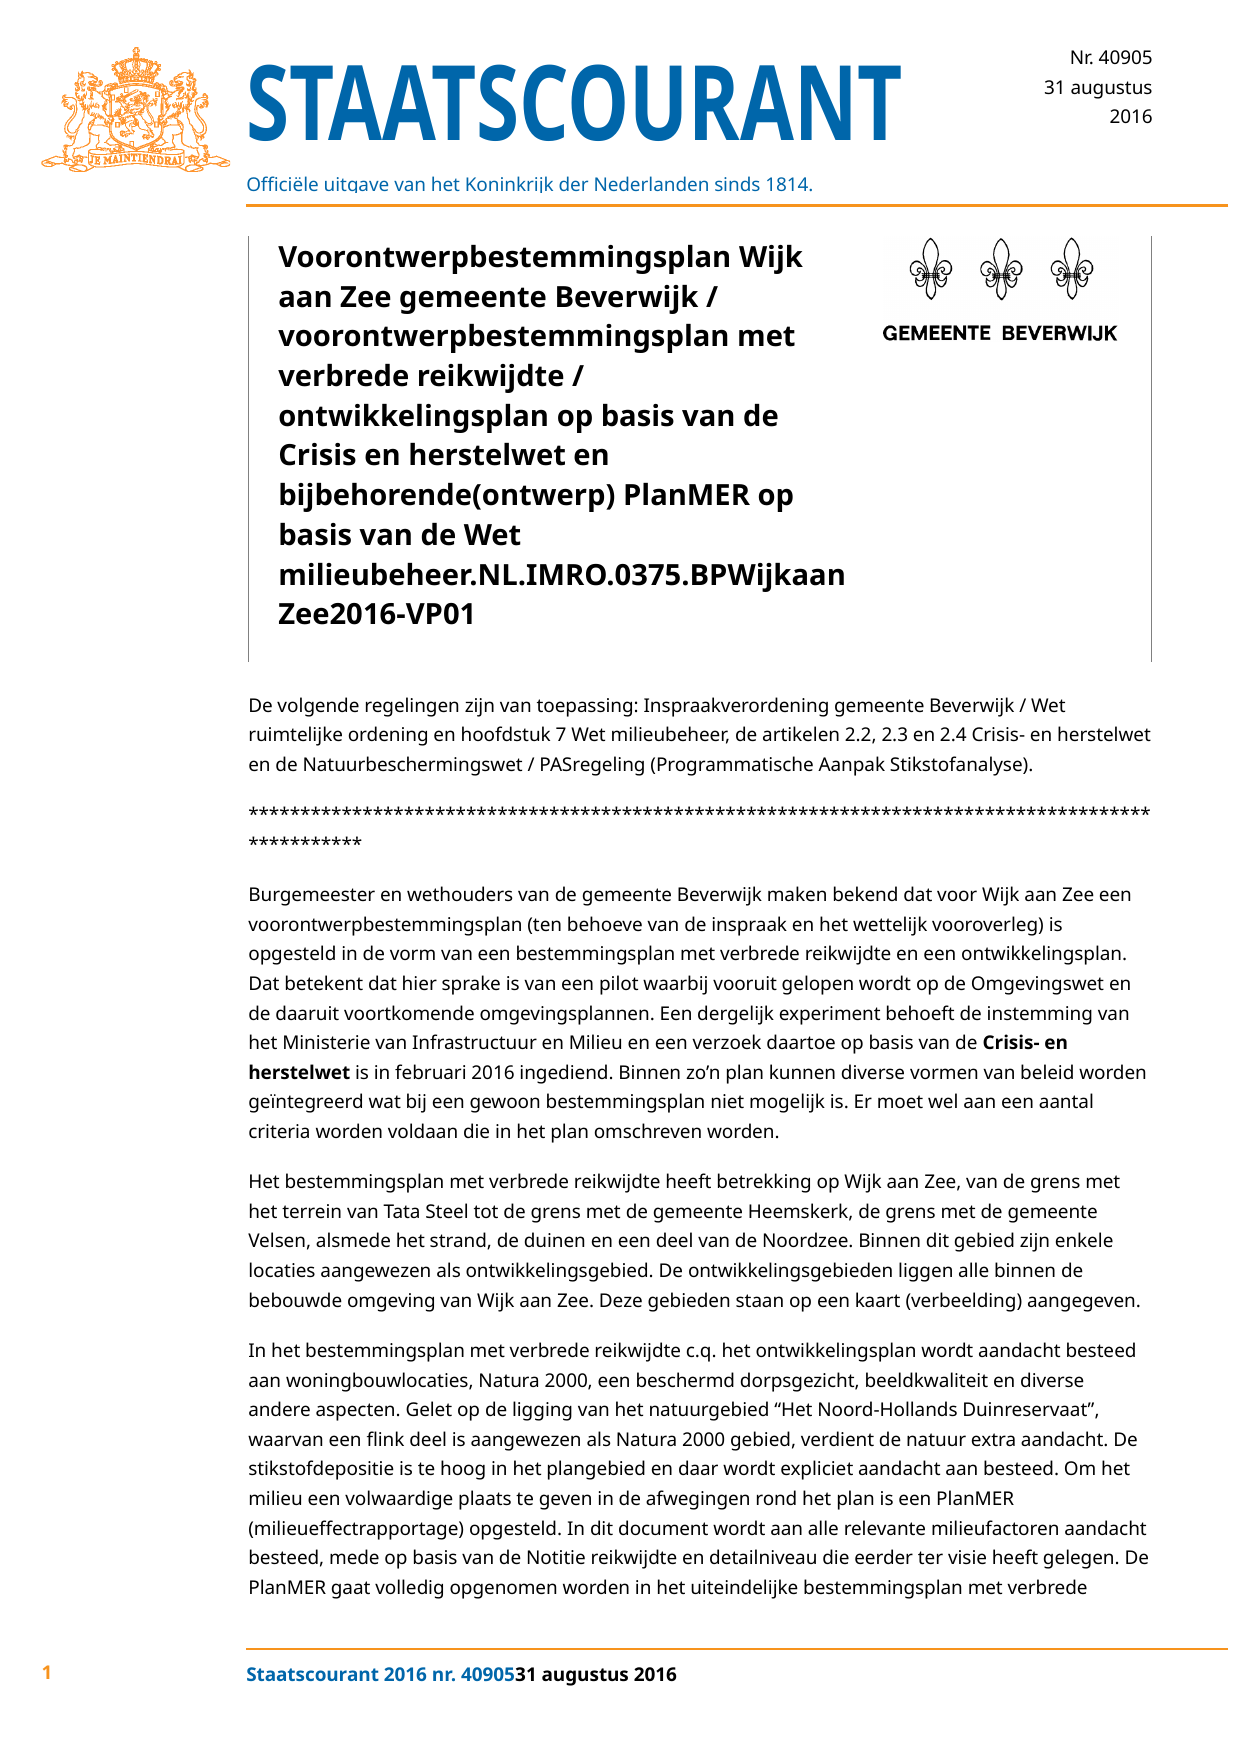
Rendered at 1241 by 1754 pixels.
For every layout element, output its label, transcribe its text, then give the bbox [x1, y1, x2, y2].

text Het bestemmingsplan met verbrede reikwijdte heeft betrekking op Wijk aan Zee, van de grens met het terrein van Tata Steel tot de grens met de gemeente Heemskerk, de grens met de gemeente Velsen, alsmede het strand, de duinen en een deel van de Noordzee. Binnen dit gebied zijn enkele locaties aangewezen als ontwikkelingsgebied. De ontwikkelingsgebieden liggen alle binnen de bebouwde omgeving van Wijk aan Zee. Deze gebieden staan op een kaart (verbeelding) aangegeven. [248, 1168, 1152, 1312]
picture [882, 236, 1119, 342]
text Burgemeester en wethouders van de gemeente Beverwijk maken bekend dat voor Wijk aan Zee een voorontwerpbestemmingsplan (ten behoeve van de inspraak en het wettelijk vooroverleg) is opgesteld in de vorm van een bestemmingsplan met verbrede reikwijdte en een ontwikkelingsplan. Dat betekent dat hier sprake is van een pilot waarbij vooruit gelopen wordt op de Omgevingswet en de daaruit voortkomende omgevingsplannen. Een dergelijk experiment behoeft de instemming van het Ministerie van Infrastructuur en Milieu en een verzoek daartoe op basis van de Crisis- en herstelwet is in februari 2016 ingediend. Binnen zo’n plan kunnen diverse vormen van beleid worden geïntegreerd wat bij een gewoon bestemmingsplan niet mogelijk is. Er moet wel aan een aantal criteria worden voldaan die in het plan omschreven worden. [248, 881, 1152, 1144]
text De volgende regelingen zijn van toepassing: Inspraakverordening gemeente Beverwijk / Wet ruimtelijke ordening en hoofdstuk 7 Wet milieubeheer, de artikelen 2.2, 2.3 en 2.4 Crisis- en herstelwet en de Natuurbeschermingswet / PASregeling (Programmatische Aanpak Stikstofanalyse). [248, 692, 1152, 777]
table_header [850, 236, 1151, 662]
table_header Voorontwerpbestemmingsplan Wijk aan Zee gemeente Beverwijk / voorontwerpbestemmingsplan met verbrede reikwijdte / ontwikkelingsplan op basis van de Crisis en herstelwet en bijbehorende(ontwerp) PlanMER op basis van de Wet milieubeheer.NL.IMRO.0375.BPWijkaanZee2016-VP01 [249, 236, 850, 662]
text ************************************************************************************************** [248, 801, 1152, 857]
picture [41, 47, 231, 172]
text In het bestemmingsplan met verbrede reikwijdte c.q. het ontwikkelingsplan wordt aandacht besteed aan woningbouwlocaties, Natura 2000, een beschermd dorpsgezicht, beeldkwaliteit en diverse andere aspecten. Gelet op de ligging van het natuurgebied “Het Noord-Hollands Duinreservaat”, waarvan een flink deel is aangewezen als Natura 2000 gebied, verdient de natuur extra aandacht. De stikstofdepositie is te hoog in het plangebied en daar wordt expliciet aandacht aan besteed. Om het milieu een volwaardige plaats te geven in de afwegingen rond het plan is een PlanMER (milieueffectrapportage) opgesteld. In dit document wordt aan alle relevante milieufactoren aandacht besteed, mede op basis van de Notitie reikwijdte en detailniveau die eerder ter visie heeft gelegen. De PlanMER gaat volledig opgenomen worden in het uiteindelijke bestemmingsplan met verbrede [248, 1337, 1152, 1599]
